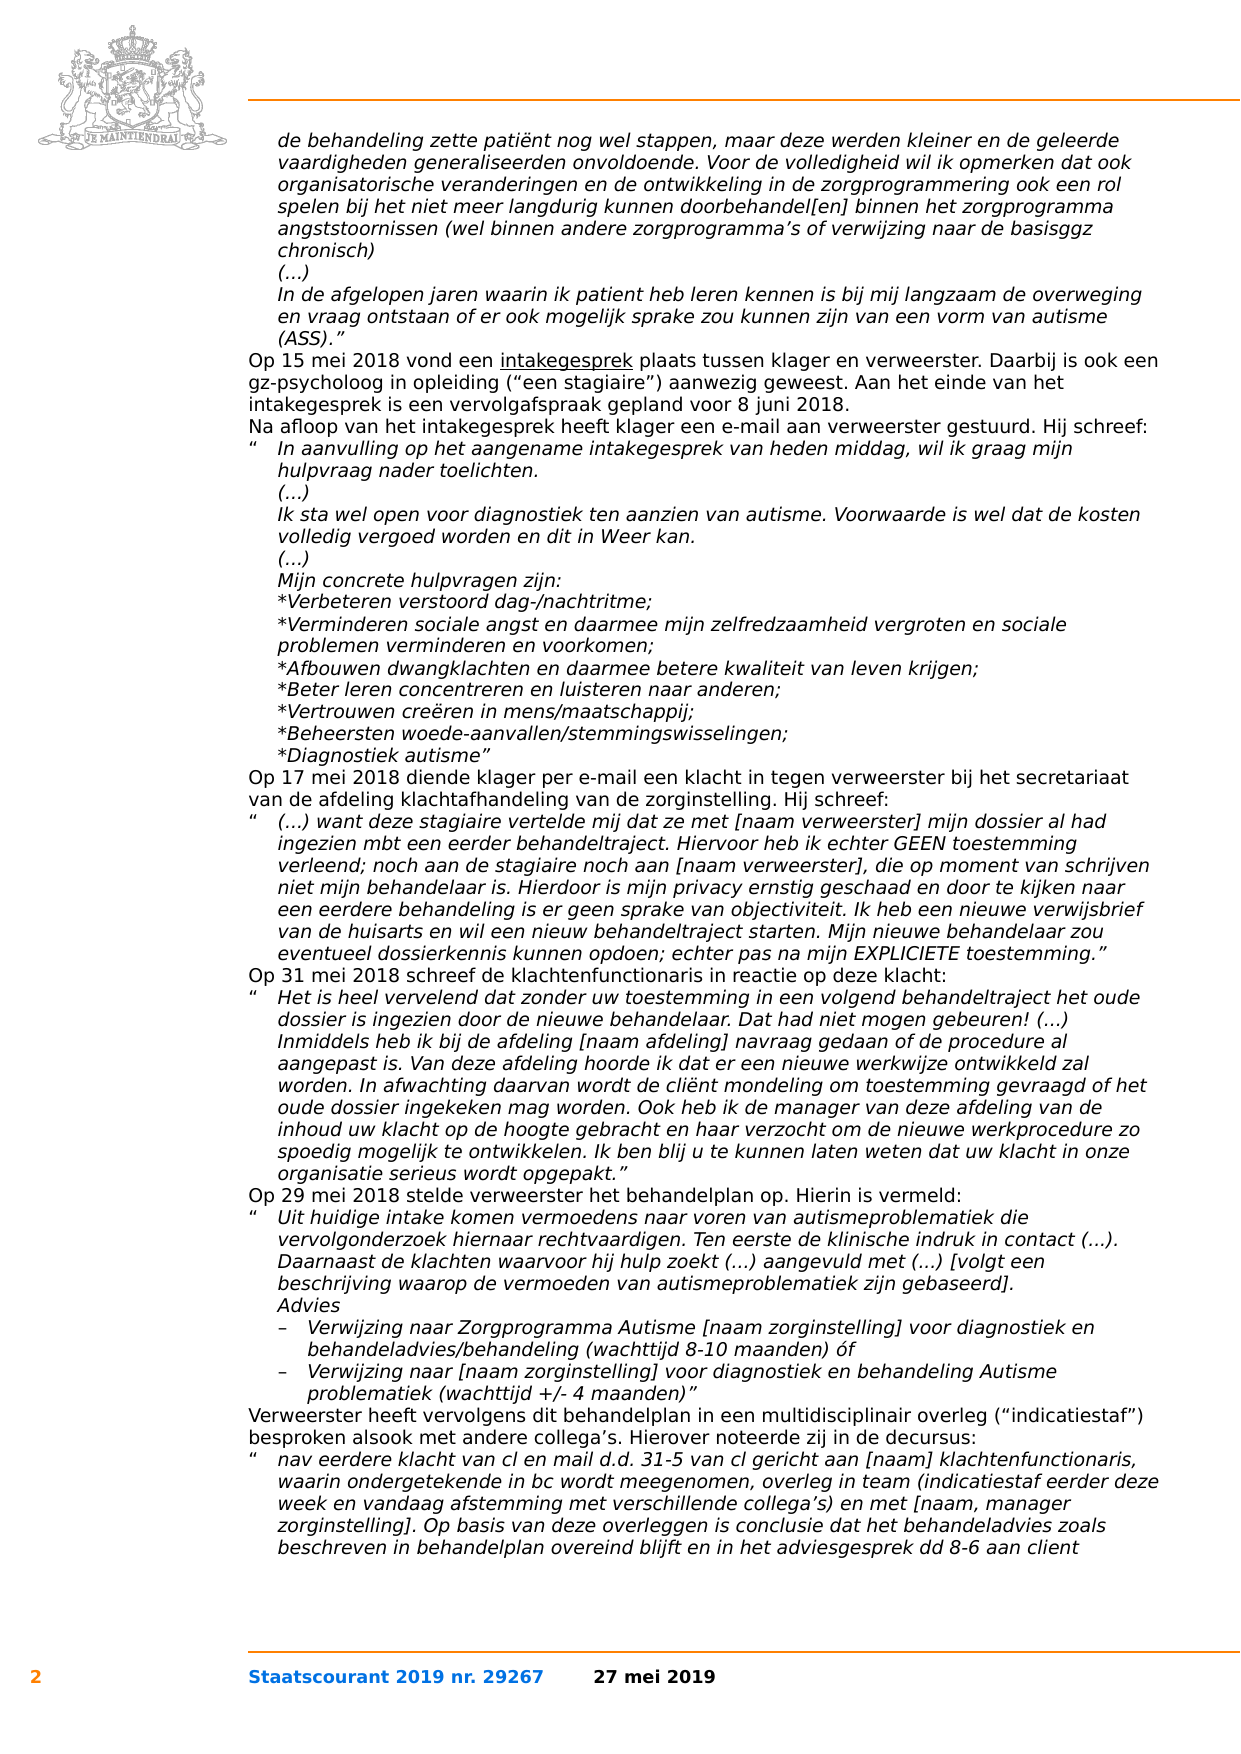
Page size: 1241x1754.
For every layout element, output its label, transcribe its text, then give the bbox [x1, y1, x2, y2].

text “ (...) want deze stagiaire vertelde mij dat ze met [naam verweerster] mijn dossier al had ingezien mbt een eerder behandeltraject. Hiervoor heb ik echter GEEN toestemming verleend; noch aan de stagiaire noch aan [naam verweerster], die op moment van schrijven niet mijn behandelaar is. Hierdoor is mijn privacy ernstig geschaad en door te kijken naar een eerdere behandeling is er geen sprake van objectiviteit. Ik heb een nieuwe verwijsbrief van de huisarts en wil een nieuw behandeltraject starten. Mijn nieuwe behandelaar zou eventueel dossierkennis kunnen opdoen; echter pas na mijn EXPLICIETE toestemming.” [248, 811, 1163, 965]
text Advies [277, 1295, 1163, 1317]
text Op 17 mei 2018 diende klager per e-mail een klacht in tegen verweerster bij het secretariaat van de afdeling klachtafhandeling van de zorginstelling. Hij schreef: [248, 767, 1163, 811]
text Op 31 mei 2018 schreef de klachtenfunctionaris in reactie op deze klacht: [248, 965, 1163, 987]
text (...) [277, 262, 1163, 284]
text *Diagnostiek autisme” [277, 745, 1163, 767]
text (...) [277, 482, 1163, 503]
text “ Uit huidige intake komen vermoedens naar voren van autismeproblematiek die vervolgonderzoek hiernaar rechtvaardigen. Ten eerste de klinische indruk in contact (...). Daarnaast de klachten waarvoor hij hulp zoekt (...) aangevuld met (...) [volgt een beschrijving waarop de vermoeden van autismeproblematiek zijn gebaseerd]. [248, 1207, 1163, 1295]
text *Beter leren concentreren en luisteren naar anderen; [277, 679, 1163, 701]
text “ In aanvulling op het aangename intakegesprek van heden middag, wil ik graag mijn hulpvraag nader toelichten. [248, 438, 1163, 482]
text Op 15 mei 2018 vond een intakegesprek plaats tussen klager en verweerster. Daarbij is ook een gz-psycholoog in opleiding (“een stagiaire”) aanwezig geweest. Aan het einde van het intakegesprek is een vervolgafspraak gepland voor 8 juni 2018. [248, 350, 1163, 416]
text *Verbeteren verstoord dag-/nachtritme; [277, 591, 1163, 613]
text “ nav eerdere klacht van cl en mail d.d. 31-5 van cl gericht aan [naam] klachtenfunctionaris, waarin ondergetekende in bc wordt meegenomen, overleg in team (indicatiestaf eerder deze week en vandaag afstemming met verschillende collega’s) en met [naam, manager zorginstelling]. Op basis van deze overleggen is conclusie dat het behandeladvies zoals beschreven in behandelplan overeind blijft en in het adviesgesprek dd 8-6 aan client [248, 1449, 1163, 1558]
text Ik sta wel open voor diagnostiek ten aanzien van autisme. Voorwaarde is wel dat de kosten volledig vergoed worden en dit in Weer kan. [277, 503, 1163, 547]
text Verweerster heeft vervolgens dit behandelplan in een multidisciplinair overleg (“indicatiestaf”) besproken alsook met andere collega’s. Hierover noteerde zij in de decursus: [248, 1405, 1163, 1449]
text *Afbouwen dwangklachten en daarmee betere kwaliteit van leven krijgen; [277, 657, 1163, 679]
text “ Het is heel vervelend dat zonder uw toestemming in een volgend behandeltraject het oude dossier is ingezien door de nieuwe behandelaar. Dat had niet mogen gebeuren! (...) Inmiddels heb ik bij de afdeling [naam afdeling] navraag gedaan of de procedure al aangepast is. Van deze afdeling hoorde ik dat er een nieuwe werkwijze ontwikkeld zal worden. In afwachting daarvan wordt de cliënt mondeling om toestemming gevraagd of het oude dossier ingekeken mag worden. Ook heb ik de manager van deze afdeling van de inhoud uw klacht op de hoogte gebracht en haar verzocht om de nieuwe werkprocedure zo spoedig mogelijk te ontwikkelen. Ik ben blij u te kunnen laten weten dat uw klacht in onze organisatie serieus wordt opgepakt.” [248, 987, 1163, 1185]
text (...) [277, 547, 1163, 569]
text Mijn concrete hulpvragen zijn: [277, 569, 1163, 591]
text – Verwijzing naar Zorgprogramma Autisme [naam zorginstelling] voor diagnostiek en behandeladvies/behandeling (wachttijd 8-10 maanden) óf [278, 1317, 1163, 1361]
text Na afloop van het intakegesprek heeft klager een e-mail aan verweerster gestuurd. Hij schreef: [248, 416, 1163, 438]
text In de afgelopen jaren waarin ik patient heb leren kennen is bij mij langzaam de overweging en vraag ontstaan of er ook mogelijk sprake zou kunnen zijn van een vorm van autisme (ASS).” [277, 284, 1163, 350]
text de behandeling zette patiënt nog wel stappen, maar deze werden kleiner en de geleerde vaardigheden generaliseerden onvoldoende. Voor de volledigheid wil ik opmerken dat ook organisatorische veranderingen en de ontwikkeling in de zorgprogrammering ook een rol spelen bij het niet meer langdurig kunnen doorbehandel[en] binnen het zorgprogramma angststoornissen (wel binnen andere zorgprogramma’s of verwijzing naar de basisggz chronisch) [277, 130, 1163, 262]
picture [38, 25, 227, 150]
text *Verminderen sociale angst en daarmee mijn zelfredzaamheid vergroten en sociale problemen verminderen en voorkomen; [277, 613, 1163, 657]
text *Beheersten woede-aanvallen/stemmingswisselingen; [277, 723, 1163, 745]
text Op 29 mei 2018 stelde verweerster het behandelplan op. Hierin is vermeld: [248, 1185, 1163, 1207]
text – Verwijzing naar [naam zorginstelling] voor diagnostiek en behandeling Autisme problematiek (wachttijd +/- 4 maanden)” [278, 1361, 1163, 1405]
text *Vertrouwen creëren in mens/maatschappij; [277, 701, 1163, 723]
